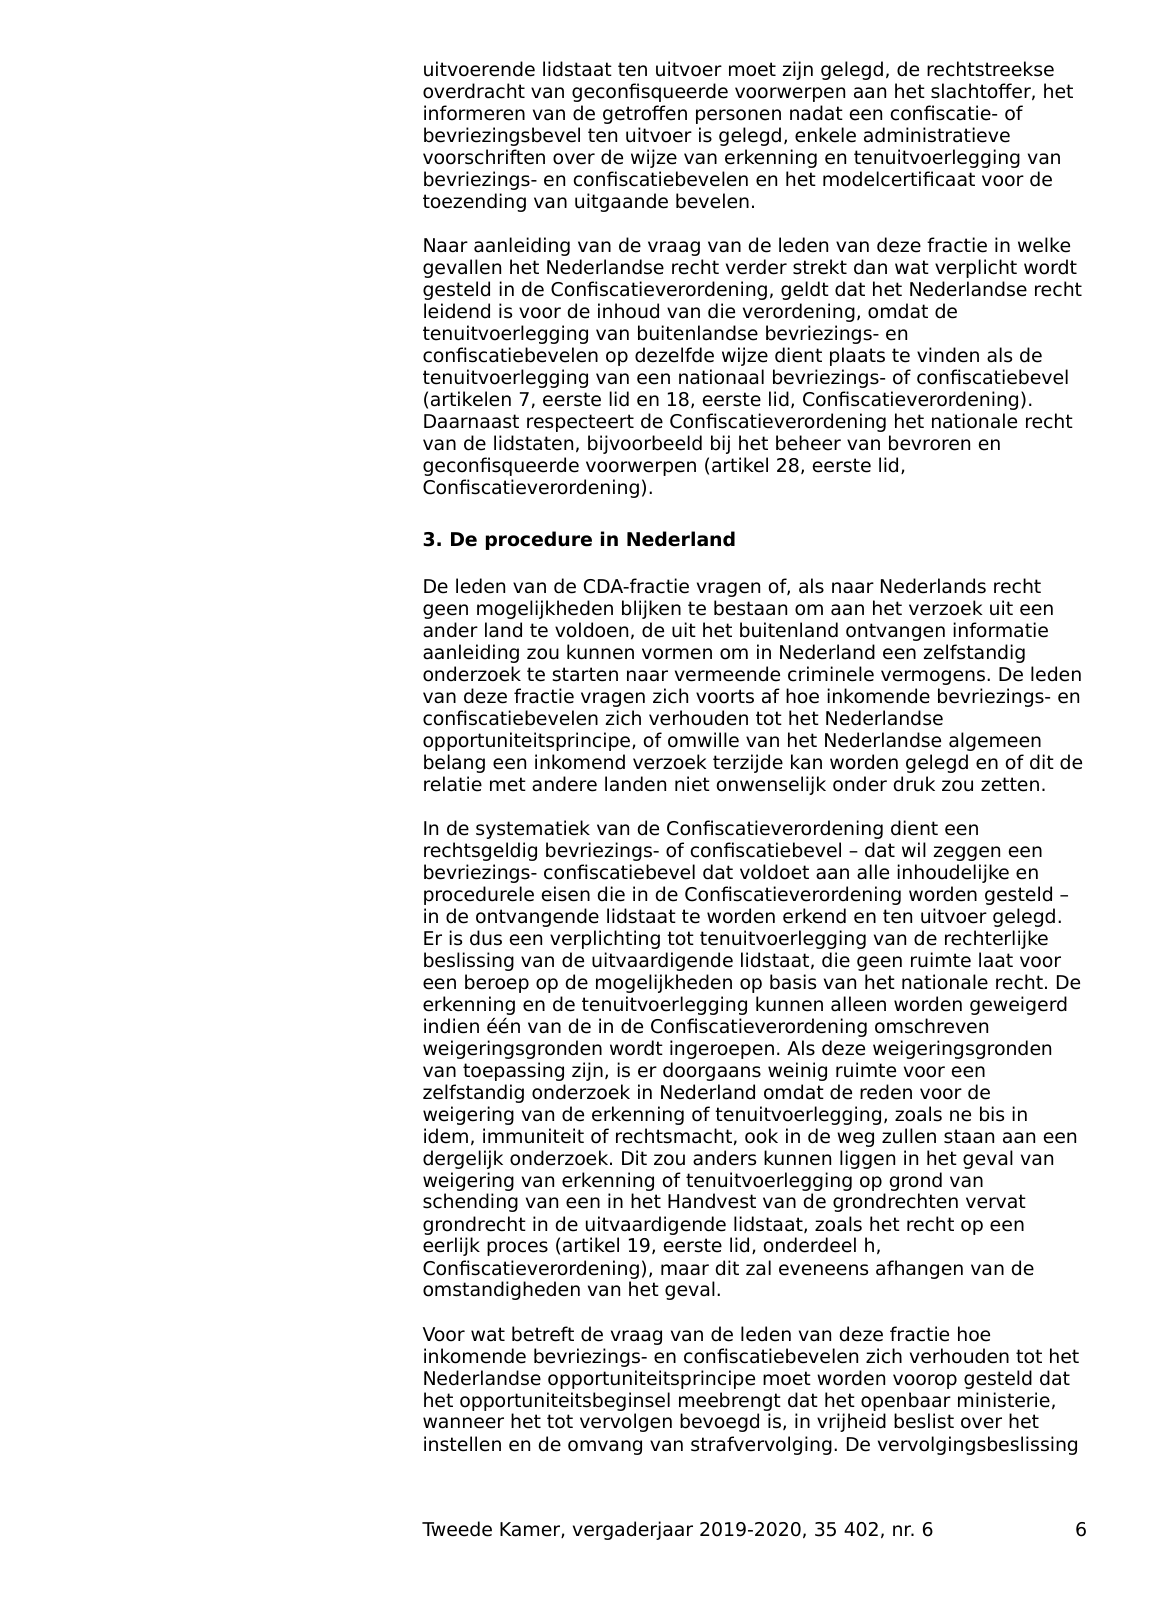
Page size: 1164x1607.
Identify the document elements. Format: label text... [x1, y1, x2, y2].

text uitvoerende lidstaat ten uitvoer moet zijn gelegd, de rechtstreekse overdracht van geconfisqueerde voorwerpen aan het slachtoffer, het informeren van de getroffen personen nadat een confiscatie- of bevriezingsbevel ten uitvoer is gelegd, enkele administratieve voorschriften over de wijze van erkenning en tenuitvoerlegging van bevriezings- en confiscatiebevelen en het modelcertificaat voor de toezending van uitgaande bevelen. [422, 59, 1087, 213]
text Naar aanleiding van de vraag van de leden van deze fractie in welke gevallen het Nederlandse recht verder strekt dan wat verplicht wordt gesteld in de Confiscatieverordening, geldt dat het Nederlandse recht leidend is voor de inhoud van die verordening, omdat de tenuitvoerlegging van buitenlandse bevriezings- en confiscatiebevelen op dezelfde wijze dient plaats te vinden als de tenuitvoerlegging van een nationaal bevriezings- of confiscatiebevel (artikelen 7, eerste lid en 18, eerste lid, Confiscatieverordening). Daarnaast respecteert de Confiscatieverordening het nationale recht van de lidstaten, bijvoorbeeld bij het beheer van bevroren en geconfisqueerde voorwerpen (artikel 28, eerste lid, Confiscatieverordening). [422, 235, 1087, 499]
subtitle 3. De procedure in Nederland [422, 529, 1087, 551]
text Voor wat betreft de vraag van de leden van deze fractie hoe inkomende bevriezings- en confiscatiebevelen zich verhouden tot het Nederlandse opportuniteitsprincipe moet worden voorop gesteld dat het opportuniteitsbeginsel meebrengt dat het openbaar ministerie, wanneer het tot vervolgen bevoegd is, in vrijheid beslist over het instellen en de omvang van strafvervolging. De vervolgingsbeslissing [422, 1323, 1087, 1455]
text In de systematiek van de Confiscatieverordening dient een rechtsgeldig bevriezings- of confiscatiebevel – dat wil zeggen een bevriezings- confiscatiebevel dat voldoet aan alle inhoudelijke en procedurele eisen die in de Confiscatieverordening worden gesteld – in de ontvangende lidstaat te worden erkend en ten uitvoer gelegd. Er is dus een verplichting tot tenuitvoerlegging van de rechterlijke beslissing van de uitvaardigende lidstaat, die geen ruimte laat voor een beroep op de mogelijkheden op basis van het nationale recht. De erkenning en de tenuitvoerlegging kunnen alleen worden geweigerd indien één van de in de Confiscatieverordening omschreven weigeringsgronden wordt ingeroepen. Als deze weigeringsgronden van toepassing zijn, is er doorgaans weinig ruimte voor een zelfstandig onderzoek in Nederland omdat de reden voor de weigering van de erkenning of tenuitvoerlegging, zoals ne bis in idem, immuniteit of rechtsmacht, ook in de weg zullen staan aan een dergelijk onderzoek. Dit zou anders kunnen liggen in het geval van weigering van erkenning of tenuitvoerlegging op grond van schending van een in het Handvest van de grondrechten vervat grondrecht in de uitvaardigende lidstaat, zoals het recht op een eerlijk proces (artikel 19, eerste lid, onderdeel h, Confiscatieverordening), maar dit zal eveneens afhangen van de omstandigheden van het geval. [422, 818, 1087, 1301]
text De leden van de CDA-fractie vragen of, als naar Nederlands recht geen mogelijkheden blijken te bestaan om aan het verzoek uit een ander land te voldoen, de uit het buitenland ontvangen informatie aanleiding zou kunnen vormen om in Nederland een zelfstandig onderzoek te starten naar vermeende criminele vermogens. De leden van deze fractie vragen zich voorts af hoe inkomende bevriezings- en confiscatiebevelen zich verhouden tot het Nederlandse opportuniteitsprincipe, of omwille van het Nederlandse algemeen belang een inkomend verzoek terzijde kan worden gelegd en of dit de relatie met andere landen niet onwenselijk onder druk zou zetten. [422, 576, 1087, 796]
